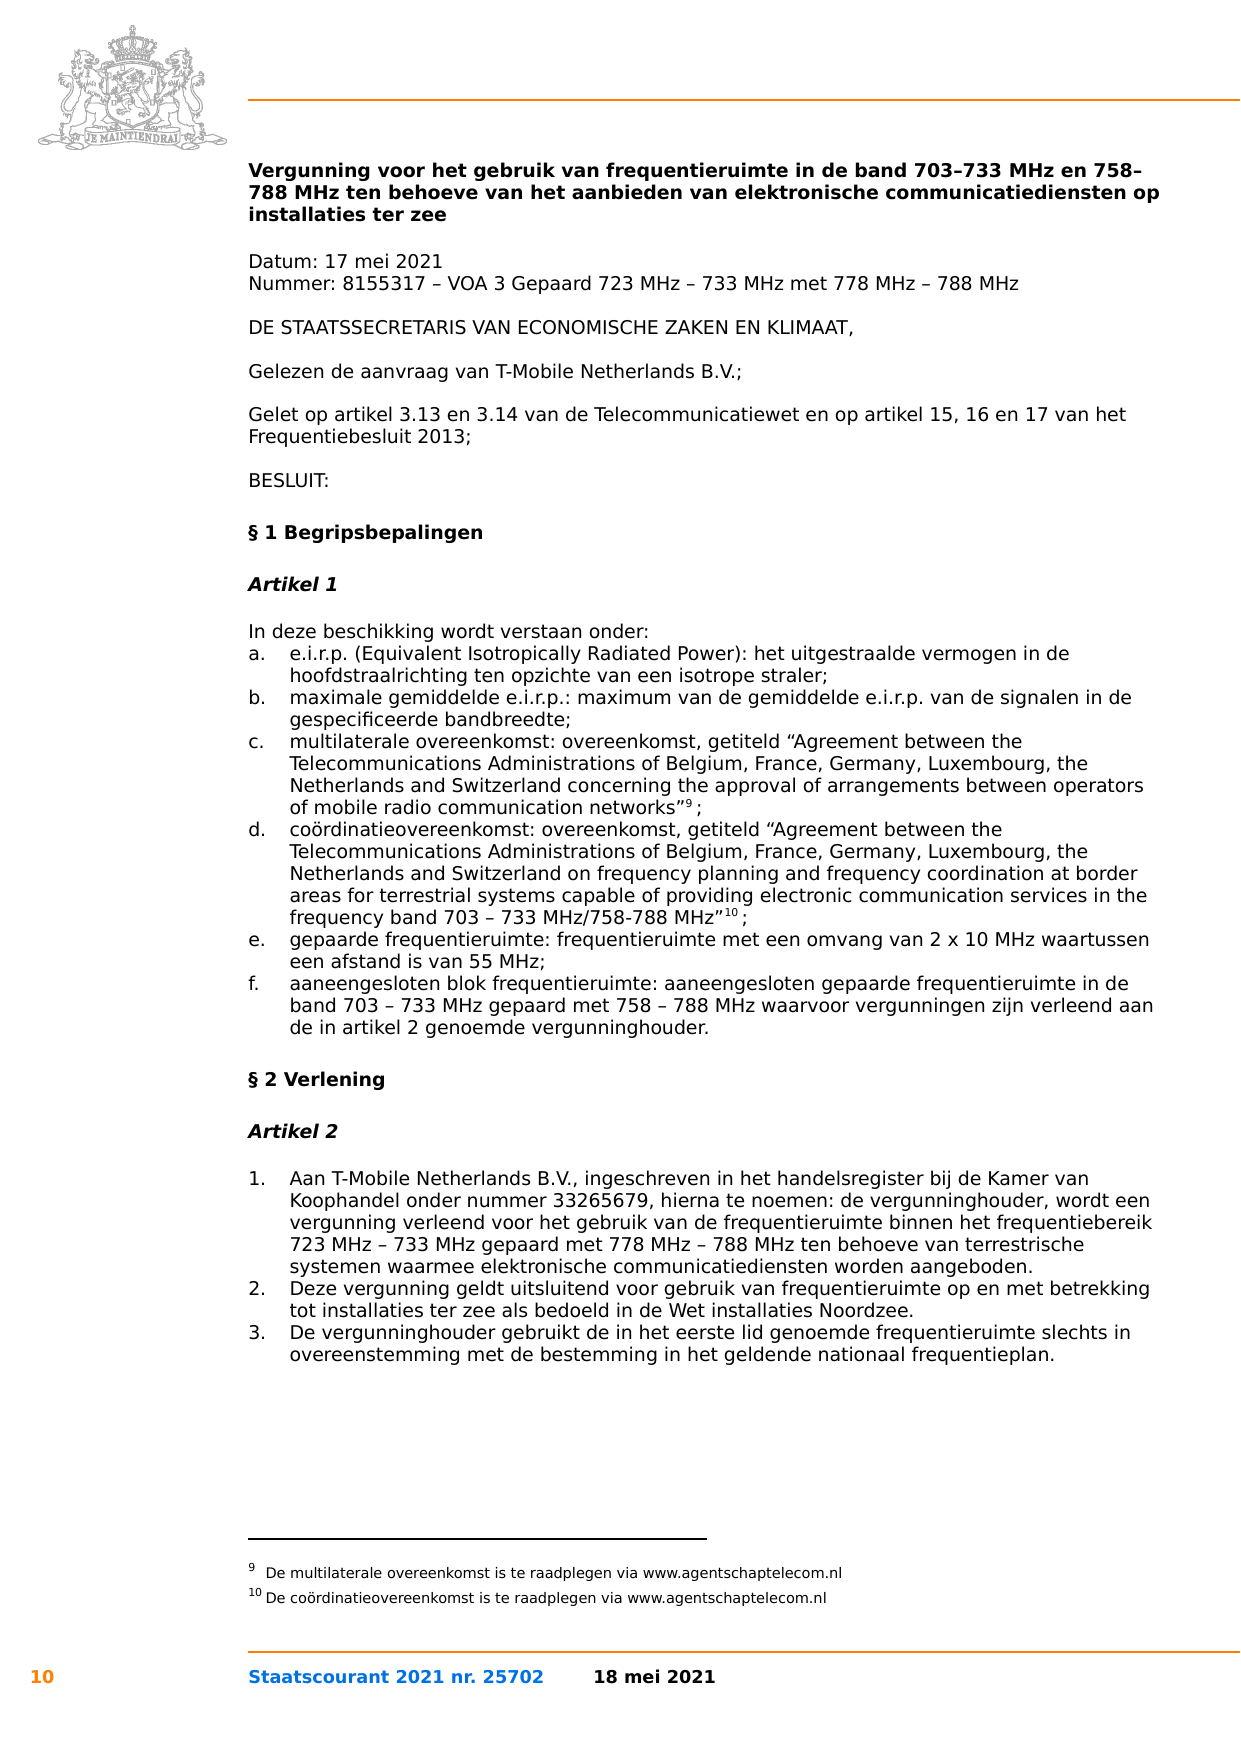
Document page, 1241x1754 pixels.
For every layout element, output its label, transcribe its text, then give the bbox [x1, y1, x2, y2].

text Gelezen de aanvraag van T-Mobile Netherlands B.V.; [248, 361, 1163, 382]
subtitle § 1 Begripsbepalingen [248, 522, 1163, 544]
text De coördinatieovereenkomst is te raadplegen via www.agentschaptelecom.nl [248, 1586, 1163, 1608]
subtitle Artikel 2 [248, 1121, 1163, 1143]
text Gelet op artikel 3.13 en 3.14 van de Telecommunicatiewet en op artikel 15, 16 en 17 van het Frequentiebesluit 2013; [248, 404, 1163, 448]
text In deze beschikking wordt verstaan onder: [248, 621, 1163, 643]
text Nummer: 8155317 – VOA 3 Gepaard 723 MHz – 733 MHz met 778 MHz – 788 MHz [248, 273, 1163, 295]
subtitle Vergunning voor het gebruik van frequentieruimte in de band 703–733 MHz en 758–788 MHz ten behoeve van het aanbieden van elektronische communicatiediensten op installaties ter zee [248, 160, 1163, 226]
picture [38, 25, 227, 150]
text d. coördinatieovereenkomst: overeenkomst, getiteld “Agreement between the Telecommunications Administrations of Belgium, France, Germany, Luxembourg, the Netherlands and Switzerland on frequency planning and frequency coordination at border areas for terrestrial systems capable of providing electronic communication services in the frequency band 703 – 733 MHz/758-788 MHz”; [248, 819, 1163, 929]
text Datum: 17 mei 2021 [248, 251, 1163, 273]
text 2. Deze vergunning geldt uitsluitend voor gebruik van frequentieruimte op en met betrekking tot installaties ter zee als bedoeld in de Wet installaties Noordzee. [248, 1278, 1163, 1322]
text DE STAATSSECRETARIS VAN ECONOMISCHE ZAKEN EN KLIMAAT, [248, 317, 1163, 339]
text De multilaterale overeenkomst is te raadplegen via www.agentschaptelecom.nl [248, 1561, 1163, 1583]
subtitle § 2 Verlening [248, 1069, 1163, 1091]
text BESLUIT: [248, 470, 1163, 492]
text a. e.i.r.p. (Equivalent Isotropically Radiated Power): het uitgestraalde vermogen in de hoofdstraalrichting ten opzichte van een isotrope straler; [248, 643, 1163, 687]
text b. maximale gemiddelde e.i.r.p.: maximum van de gemiddelde e.i.r.p. van de signalen in de gespecificeerde bandbreedte; [248, 687, 1163, 731]
text e. gepaarde frequentieruimte: frequentieruimte met een omvang van 2 x 10 MHz waartussen een afstand is van 55 MHz; [248, 929, 1163, 973]
text f. aaneengesloten blok frequentieruimte: aaneengesloten gepaarde frequentieruimte in de band 703 – 733 MHz gepaard met 758 – 788 MHz waarvoor vergunningen zijn verleend aan de in artikel 2 genoemde vergunninghouder. [248, 973, 1163, 1039]
text 3. De vergunninghouder gebruikt de in het eerste lid genoemde frequentieruimte slechts in overeenstemming met de bestemming in het geldende nationaal frequentieplan. [248, 1322, 1163, 1366]
subtitle Artikel 1 [248, 574, 1163, 596]
text 1. Aan T-Mobile Netherlands B.V., ingeschreven in het handelsregister bij de Kamer van Koophandel onder nummer 33265679, hierna te noemen: de vergunninghouder, wordt een vergunning verleend voor het gebruik van de frequentieruimte binnen het frequentiebereik 723 MHz – 733 MHz gepaard met 778 MHz – 788 MHz ten behoeve van terrestrische systemen waarmee elektronische communicatiediensten worden aangeboden. [248, 1168, 1163, 1278]
text c. multilaterale overeenkomst: overeenkomst, getiteld “Agreement between the Telecommunications Administrations of Belgium, France, Germany, Luxembourg, the Netherlands and Switzerland concerning the approval of arrangements between operators of mobile radio communication networks”; [248, 731, 1163, 819]
